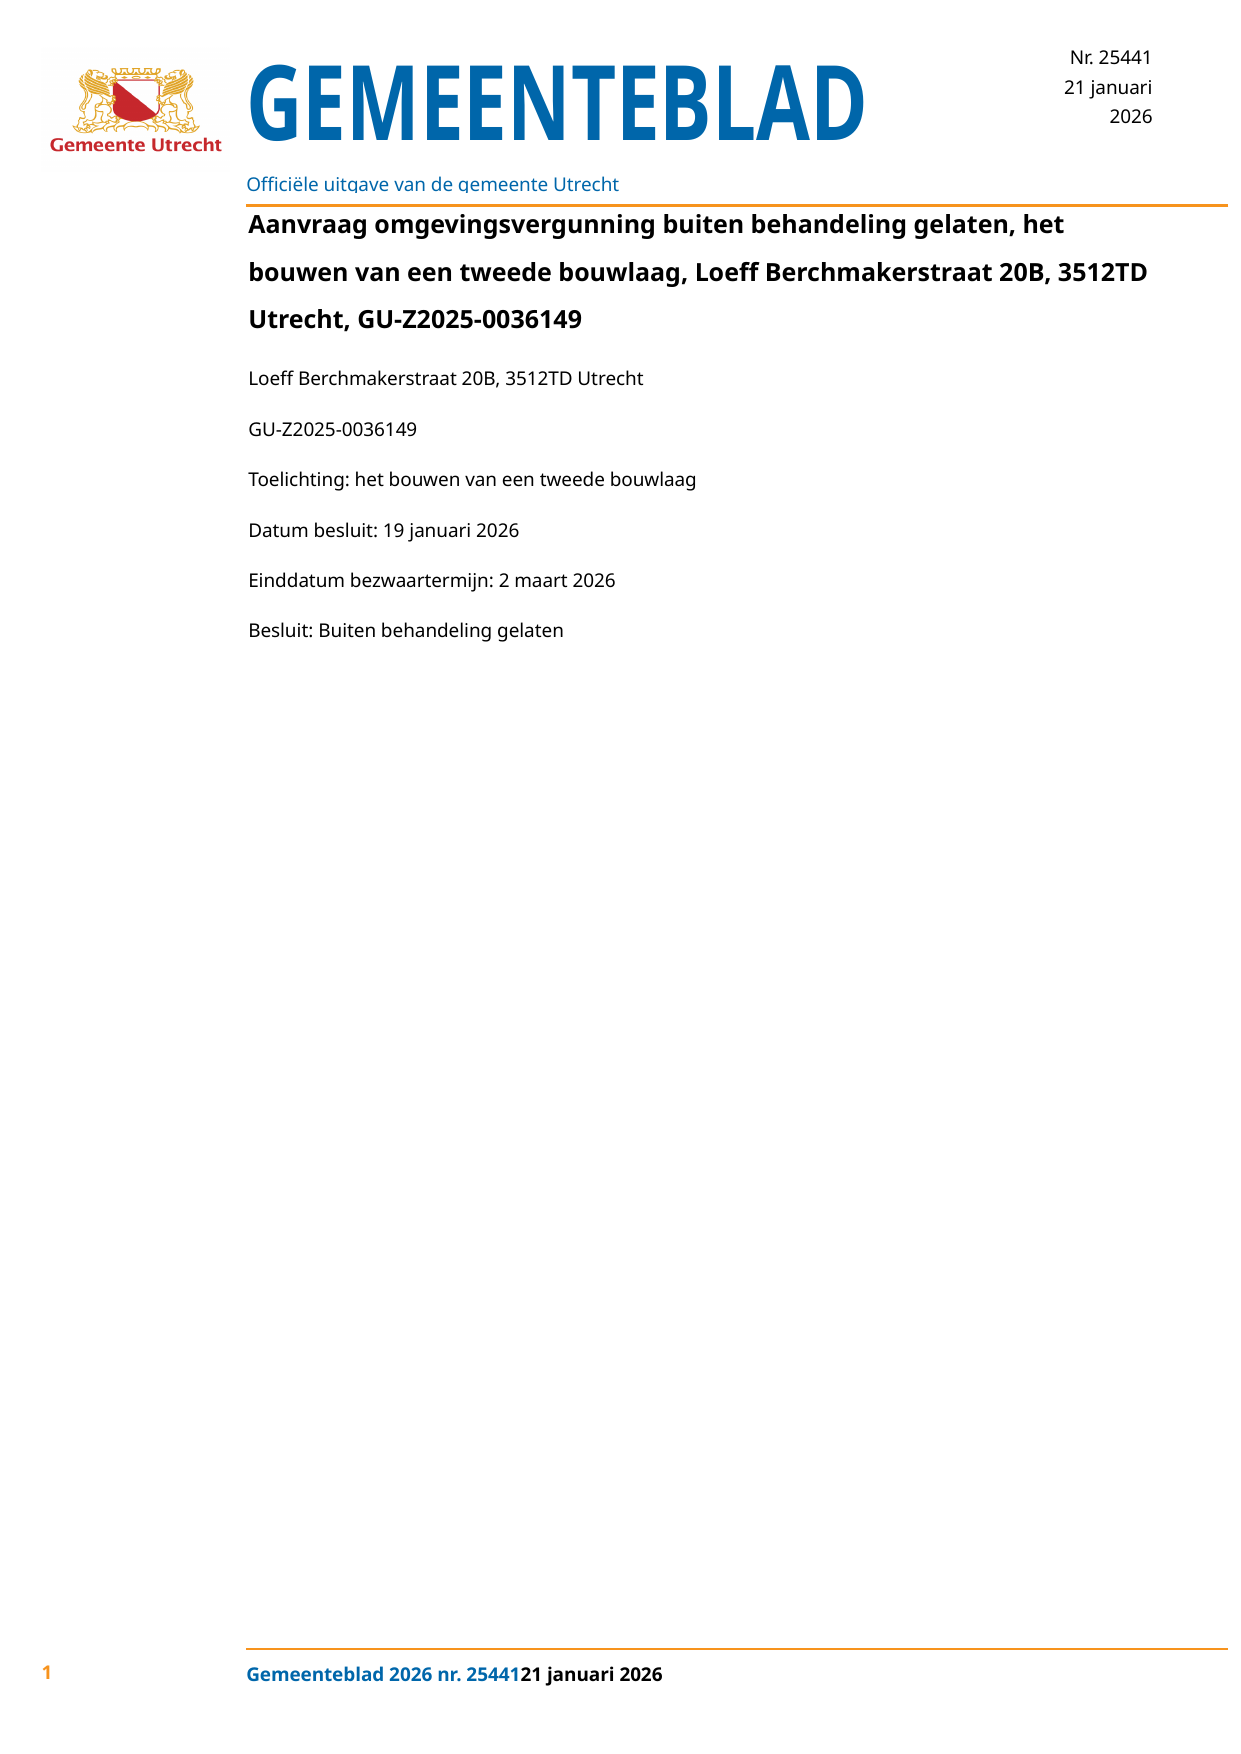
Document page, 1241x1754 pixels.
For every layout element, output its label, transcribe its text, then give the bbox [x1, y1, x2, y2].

text Besluit: Buiten behandeling gelaten [248, 618, 1152, 643]
text Datum besluit: 19 januari 2026 [248, 517, 1152, 542]
picture [41, 47, 231, 172]
text Toelichting: het bouwen van een tweede bouwlaag [248, 466, 1152, 492]
text GU-Z2025-0036149 [248, 416, 1152, 442]
text Loeff Berchmakerstraat 20B, 3512TD Utrecht [248, 366, 1152, 391]
text Aanvraag omgevingsvergunning buiten behandeling gelaten, het bouwen van een tweede bouwlaag, Loeff Berchmakerstraat 20B, 3512TD Utrecht, GU-Z2025-0036149 [248, 207, 1152, 336]
text Einddatum bezwaartermijn: 2 maart 2026 [248, 567, 1152, 593]
